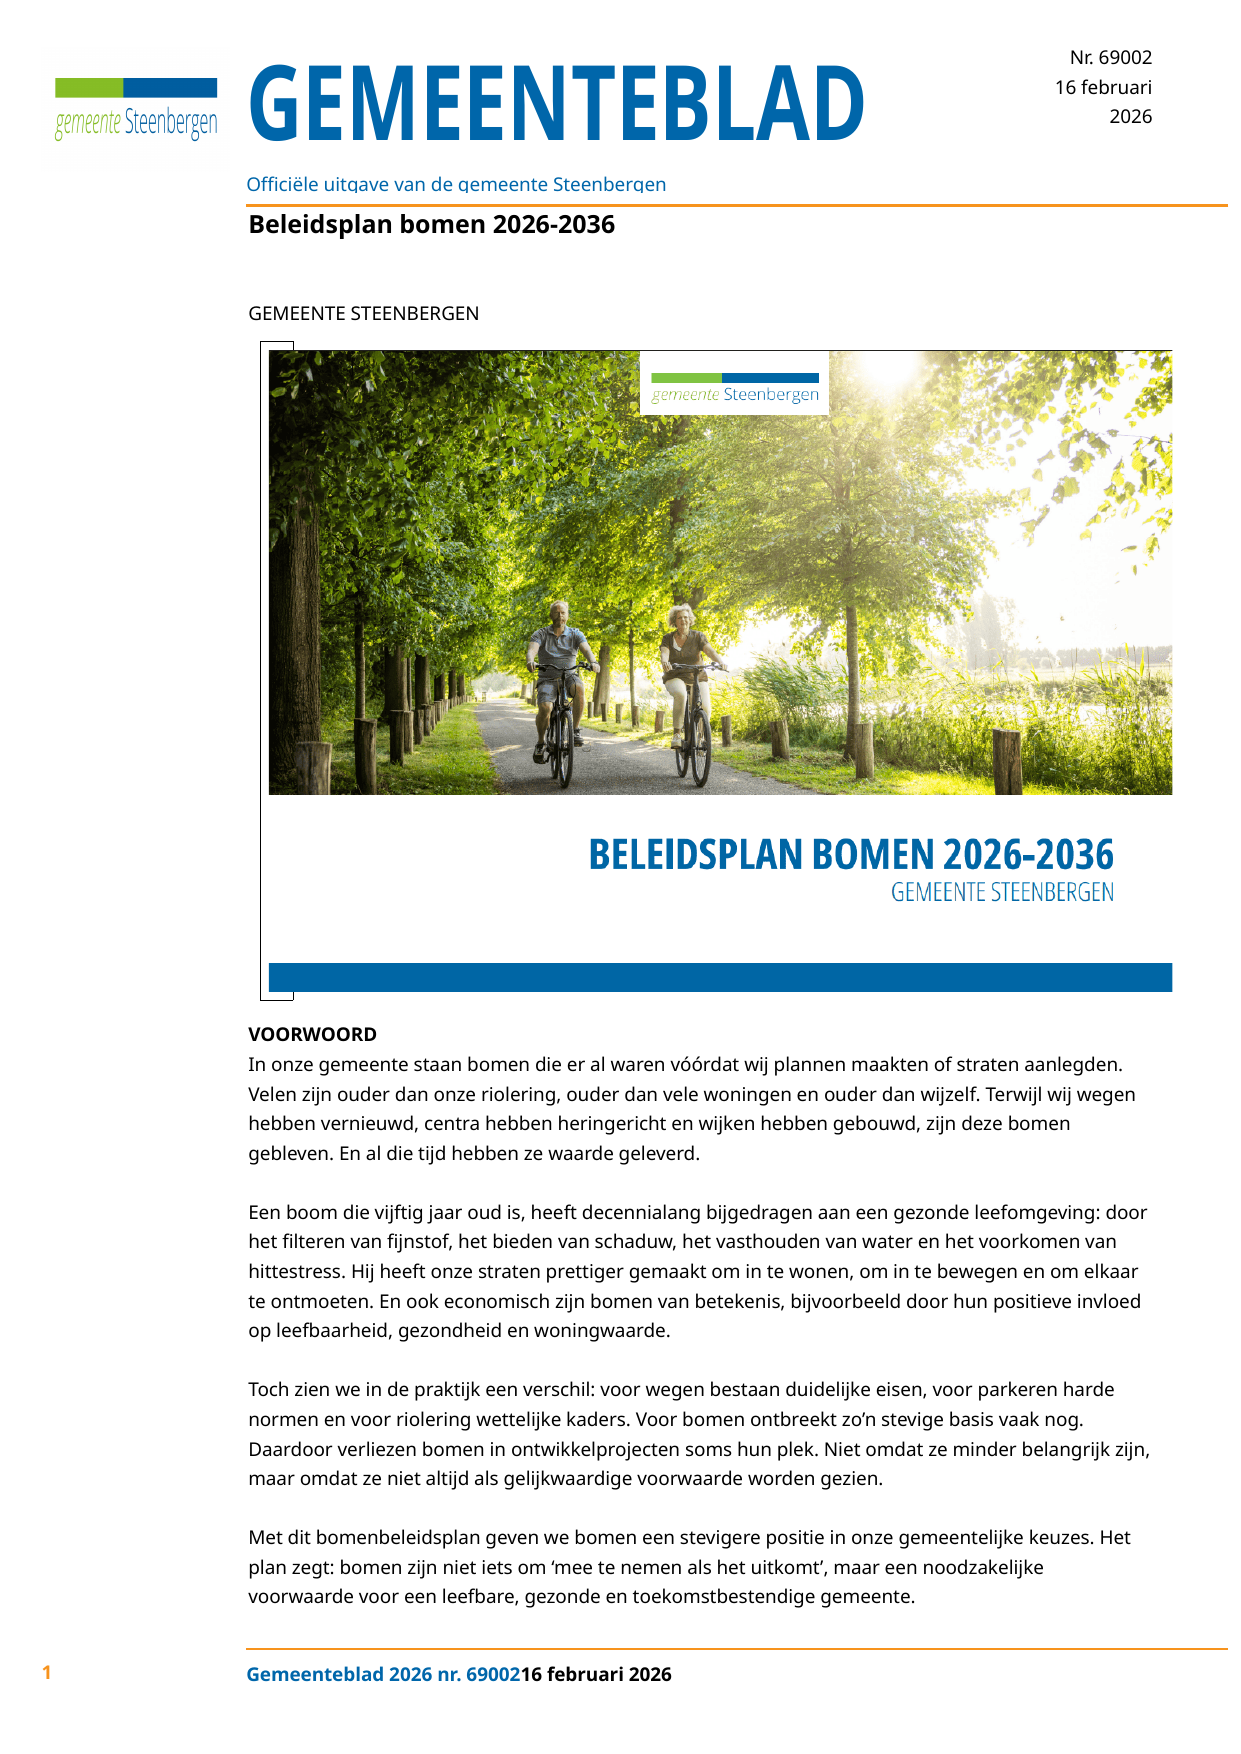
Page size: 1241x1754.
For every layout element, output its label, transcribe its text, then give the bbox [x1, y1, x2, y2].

text Met dit bomenbeleidsplan geven we bomen een stevigere positie in onze gemeentelijke keuzes. Het plan zegt: bomen zijn niet iets om ‘mee te nemen als het uitkomt’, maar een noodzakelijke voorwaarde voor een leefbare, gezonde en toekomstbestendige gemeente. [248, 1524, 1152, 1609]
text Toch zien we in de praktijk een verschil: voor wegen bestaan duidelijke eisen, voor parkeren harde normen en voor riolering wettelijke kaders. Voor bomen ontbreekt zo’n stevige basis vaak nog. Daardoor verliezen bomen in ontwikkelprojecten soms hun plek. Niet omdat ze minder belangrijk zijn, maar omdat ze niet altijd als gelijkwaardige voorwaarde worden gezien. [248, 1377, 1152, 1491]
text VOORWOORD [248, 1022, 1152, 1047]
text In onze gemeente staan bomen die er al waren vóórdat wij plannen maakten of straten aanlegden. Velen zijn ouder dan onze riolering, ouder dan vele woningen en ouder dan wijzelf. Terwijl wij wegen hebben vernieuwd, centra hebben heringericht en wijken hebben gebouwd, zijn deze bomen gebleven. En al die tijd hebben ze waarde geleverd. [248, 1051, 1152, 1166]
text Een boom die vijftig jaar oud is, heeft decennialang bijgedragen aan een gezonde leefomgeving: door het filteren van fijnstof, het bieden van schaduw, het vasthouden van water en het voorkomen van hittestress. Hij heeft onze straten prettiger gemaakt om in te wonen, om in te bewegen en om elkaar te ontmoeten. En ook economisch zijn bomen van betekenis, bijvoorbeeld door hun positieve invloed op leefbaarheid, gezondheid en woningwaarde. [248, 1199, 1152, 1343]
picture [268, 350, 1173, 992]
text GEMEENTE STEENBERGEN [248, 300, 1152, 326]
text Beleidsplan bomen 2026-2036 [248, 207, 1152, 241]
picture [41, 47, 231, 172]
